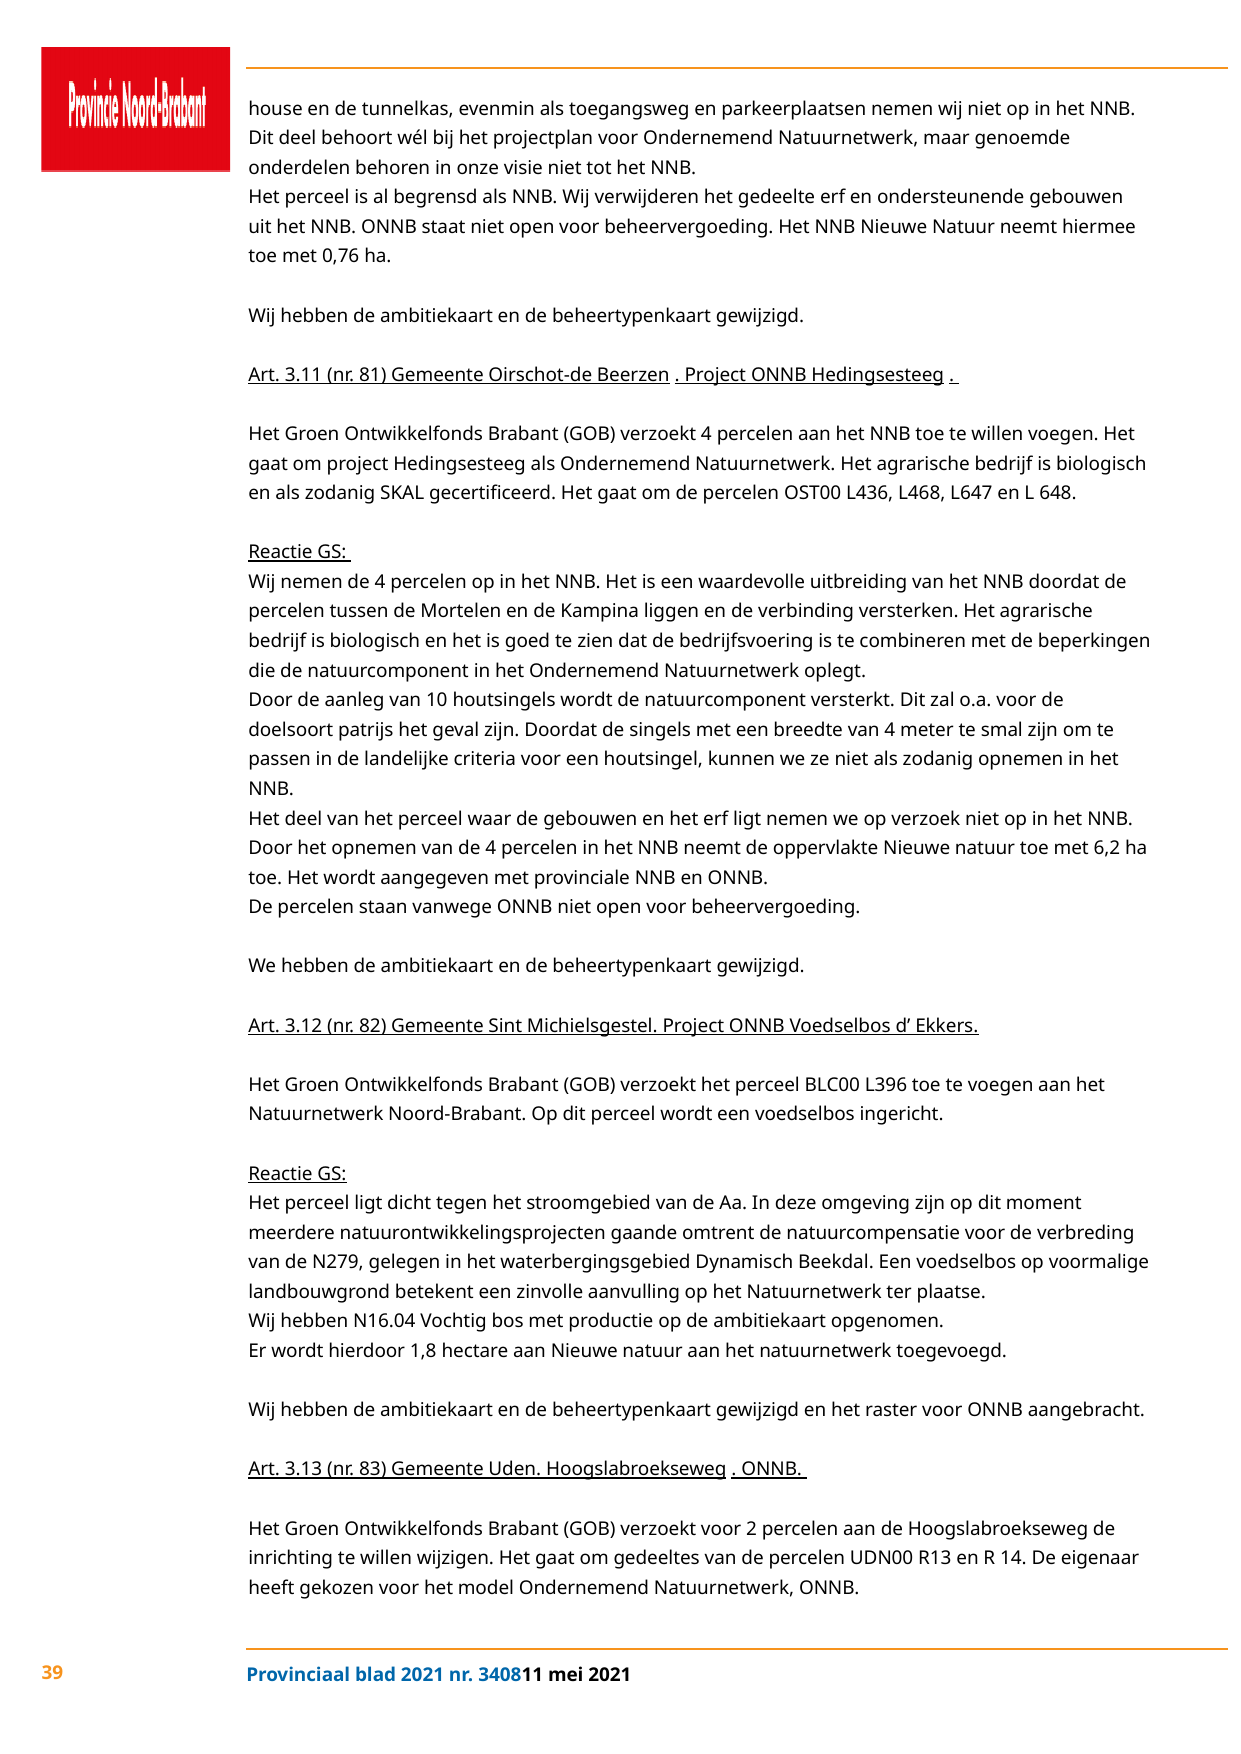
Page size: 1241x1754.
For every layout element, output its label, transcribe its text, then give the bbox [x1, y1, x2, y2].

picture [41, 47, 231, 172]
text Wij hebben N16.04 Vochtig bos met productie op de ambitiekaart opgenomen. [248, 1308, 1152, 1333]
text Wij hebben de ambitiekaart en de beheertypenkaart gewijzigd. [248, 302, 1152, 328]
text De percelen staan vanwege ONNB niet open voor beheervergoeding. [248, 893, 1152, 919]
text house en de tunnelkas, evenmin als toegangsweg en parkeerplaatsen nemen wij niet op in het NNB. Dit deel behoort wél bij het projectplan voor Ondernemend Natuurnetwerk, maar genoemde onderdelen behoren in onze visie niet tot het NNB. [248, 95, 1152, 180]
text Art. 3.12 (nr. 82) Gemeente Sint Michielsgestel. Project ONNB Voedselbos d’ Ekkers. [248, 1012, 1152, 1038]
text Het perceel is al begrensd als NNB. Wij verwijderen het gedeelte erf en ondersteunende gebouwen uit het NNB. ONNB staat niet open voor beheervergoeding. Het NNB Nieuwe Natuur neemt hiermee toe met 0,76 ha. [248, 183, 1152, 268]
text Er wordt hierdoor 1,8 hectare aan Nieuwe natuur aan het natuurnetwerk toegevoegd. [248, 1337, 1152, 1363]
text Wij hebben de ambitiekaart en de beheertypenkaart gewijzigd en het raster voor ONNB aangebracht. [248, 1396, 1152, 1422]
text Het perceel ligt dicht tegen het stroomgebied van de Aa. In deze omgeving zijn op dit moment meerdere natuurontwikkelingsprojecten gaande omtrent de natuurcompensatie voor de verbreding van de N279, gelegen in het waterbergingsgebied Dynamisch Beekdal. Een voedselbos op voormalige landbouwgrond betekent een zinvolle aanvulling op het Natuurnetwerk ter plaatse. [248, 1189, 1152, 1304]
text Reactie GS: [248, 538, 1152, 564]
text Art. 3.11 (nr. 81) Gemeente Oirschot-de Beerzen . Project ONNB Hedingsesteeg . [248, 361, 1152, 387]
text Reactie GS: [248, 1160, 1152, 1186]
text Wij nemen de 4 percelen op in het NNB. Het is een waardevolle uitbreiding van het NNB doordat de percelen tussen de Mortelen en de Kampina liggen en de verbinding versterken. Het agrarische bedrijf is biologisch en het is goed te zien dat de bedrijfsvoering is te combineren met de beperkingen die de natuurcomponent in het Ondernemend Natuurnetwerk oplegt. [248, 568, 1152, 683]
text Door het opnemen van de 4 percelen in het NNB neemt de oppervlakte Nieuwe natuur toe met 6,2 ha toe. Het wordt aangegeven met provinciale NNB en ONNB. [248, 834, 1152, 890]
text Het Groen Ontwikkelfonds Brabant (GOB) verzoekt 4 percelen aan het NNB toe te willen voegen. Het gaat om project Hedingsesteeg als Ondernemend Natuurnetwerk. Het agrarische bedrijf is biologisch en als zodanig SKAL gecertificeerd. Het gaat om de percelen OST00 L436, L468, L647 en L 648. [248, 420, 1152, 505]
text We hebben de ambitiekaart en de beheertypenkaart gewijzigd. [248, 953, 1152, 978]
text Het Groen Ontwikkelfonds Brabant (GOB) verzoekt voor 2 percelen aan de Hoogslabroekseweg de inrichting te willen wijzigen. Het gaat om gedeeltes van de percelen UDN00 R13 en R 14. De eigenaar heeft gekozen voor het model Ondernemend Natuurnetwerk, ONNB. [248, 1515, 1152, 1600]
text Door de aanleg van 10 houtsingels wordt de natuurcomponent versterkt. Dit zal o.a. voor de doelsoort patrijs het geval zijn. Doordat de singels met een breedte van 4 meter te smal zijn om te passen in de landelijke criteria voor een houtsingel, kunnen we ze niet als zodanig opnemen in het NNB. [248, 686, 1152, 801]
text Art. 3.13 (nr. 83) Gemeente Uden. Hoogslabroekseweg . ONNB. [248, 1456, 1152, 1481]
text Het Groen Ontwikkelfonds Brabant (GOB) verzoekt het perceel BLC00 L396 toe te voegen aan het Natuurnetwerk Noord-Brabant. Op dit perceel wordt een voedselbos ingericht. [248, 1071, 1152, 1126]
text Het deel van het perceel waar de gebouwen en het erf ligt nemen we op verzoek niet op in het NNB. [248, 805, 1152, 831]
